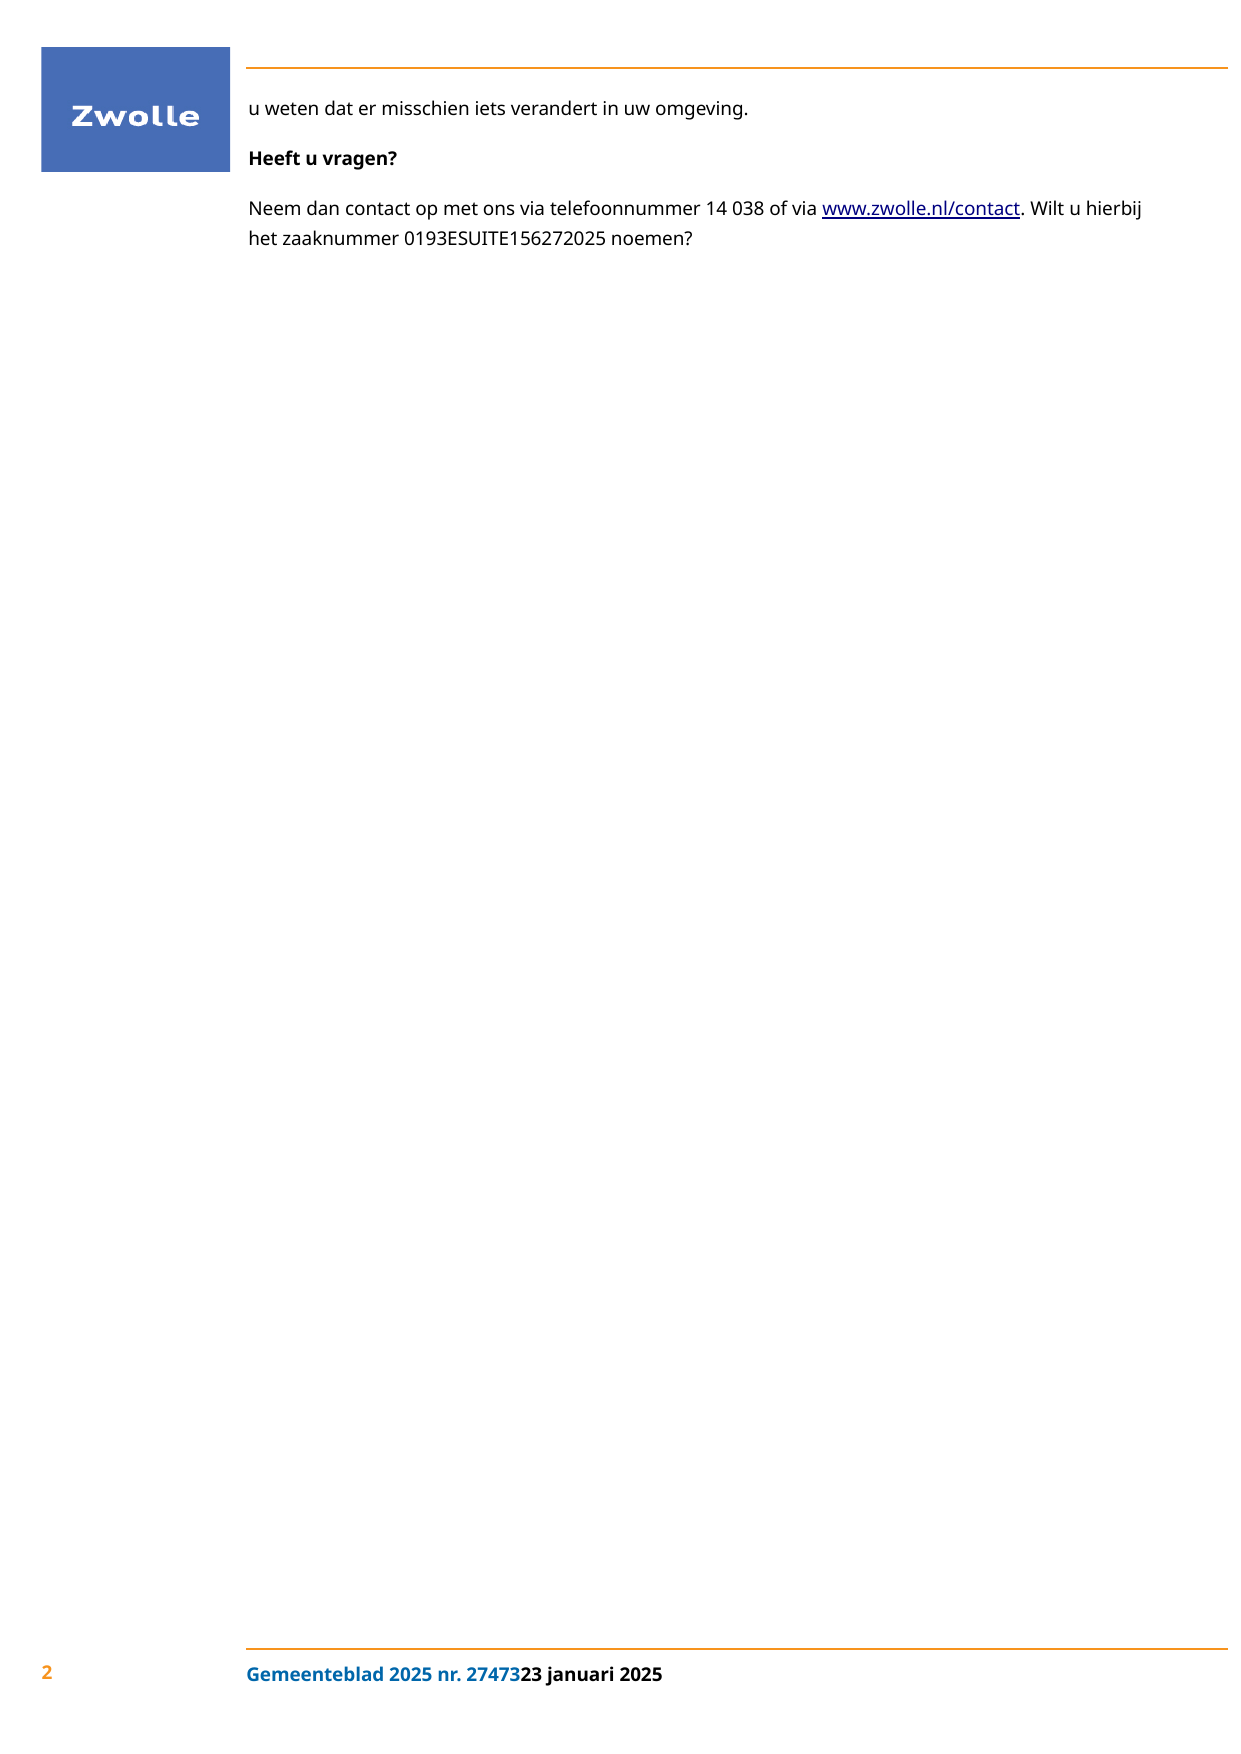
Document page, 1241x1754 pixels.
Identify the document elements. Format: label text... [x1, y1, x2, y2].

picture [41, 47, 231, 172]
text Neem dan contact op met ons via telefoonnummer 14 038 of via www.zwolle.nl/contact. Wilt u hierbij het zaaknummer 0193ESUITE156272025 noemen? [248, 196, 1152, 251]
text Heeft u vragen? [248, 145, 1152, 171]
text u weten dat er misschien iets verandert in uw omgeving. [248, 95, 1152, 121]
